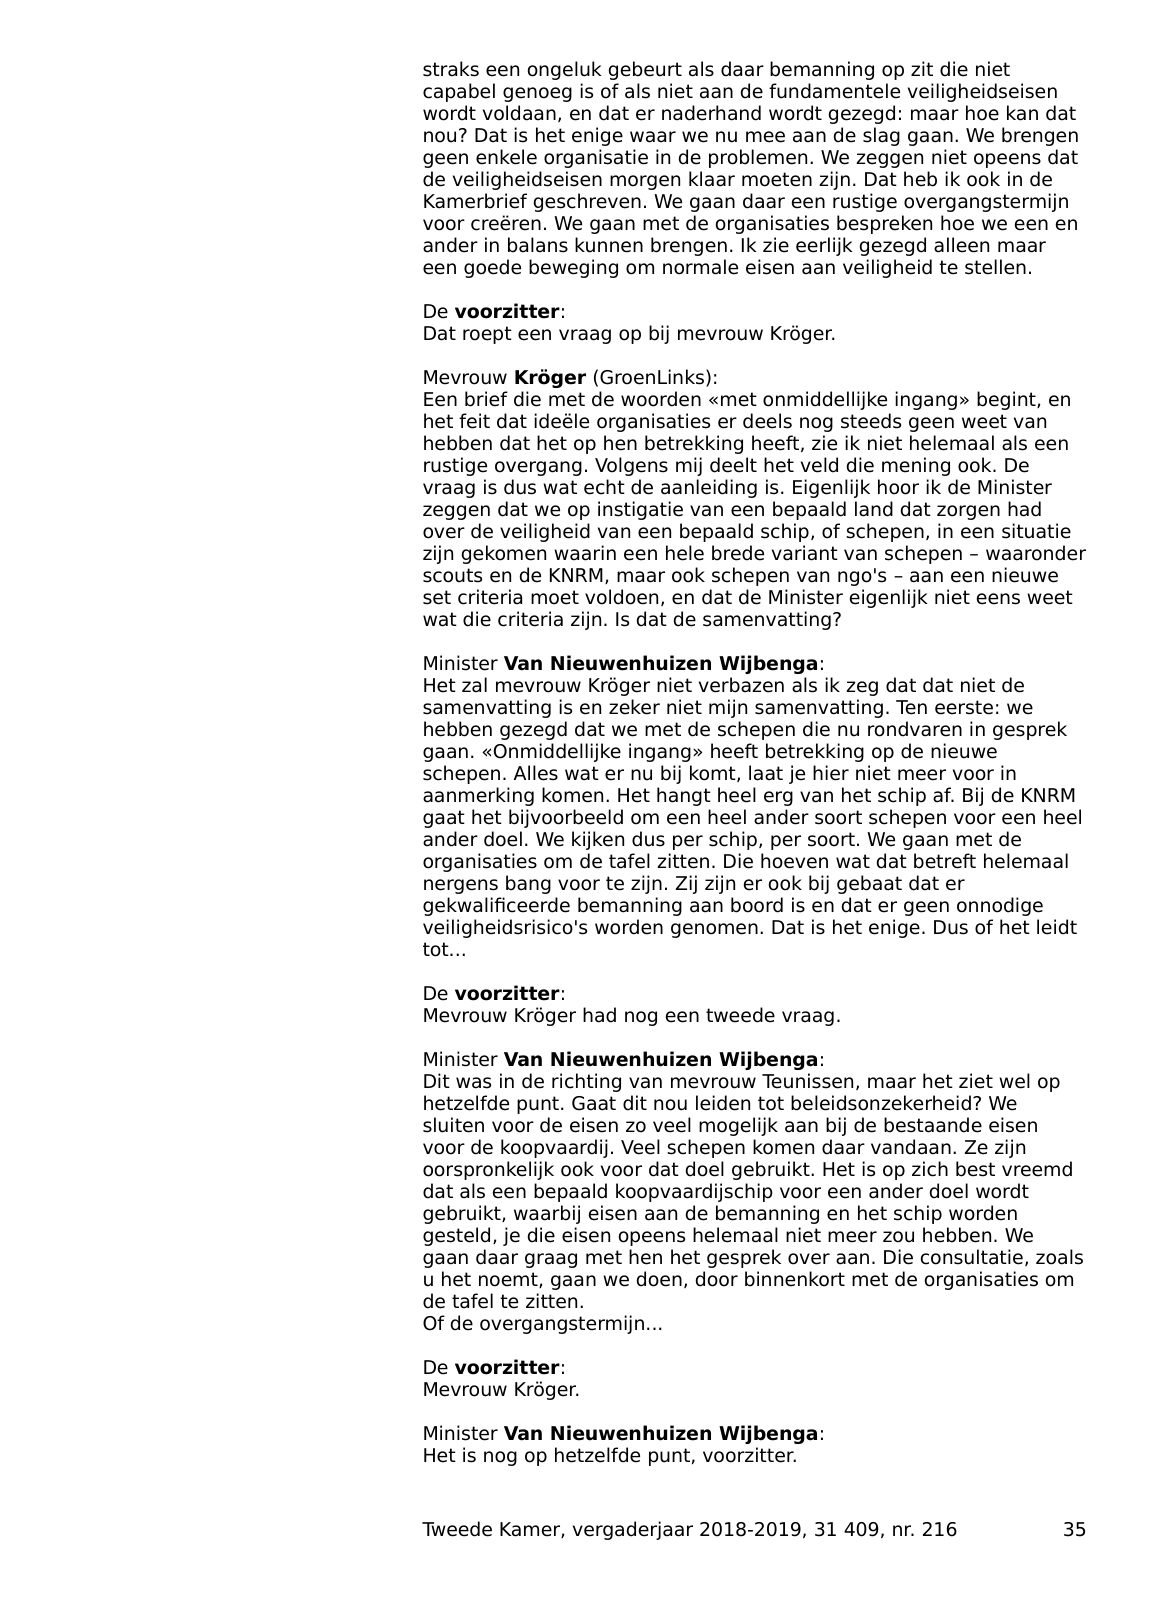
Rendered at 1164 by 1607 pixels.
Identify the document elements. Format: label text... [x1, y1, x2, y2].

text Of de overgangstermijn... [422, 1313, 1087, 1335]
text Een brief die met de woorden «met onmiddellijke ingang» begint, en het feit dat ideële organisaties er deels nog steeds geen weet van hebben dat het op hen betrekking heeft, zie ik niet helemaal als een rustige overgang. Volgens mij deelt het veld die mening ook. De vraag is dus wat echt de aanleiding is. Eigenlijk hoor ik de Minister zeggen dat we op instigatie van een bepaald land dat zorgen had over de veiligheid van een bepaald schip, of schepen, in een situatie zijn gekomen waarin een hele brede variant van schepen – waaronder scouts en de KNRM, maar ook schepen van ngo's – aan een nieuwe set criteria moet voldoen, en dat de Minister eigenlijk niet eens weet wat die criteria zijn. Is dat de samenvatting? [422, 389, 1087, 631]
text Dat roept een vraag op bij mevrouw Kröger. [422, 323, 1087, 345]
text Minister Van Nieuwenhuizen Wijbenga: [422, 1049, 1087, 1071]
text Mevrouw Kröger. [422, 1379, 1087, 1401]
text De voorzitter: [422, 983, 1087, 1005]
text De voorzitter: [422, 1357, 1087, 1379]
text straks een ongeluk gebeurt als daar bemanning op zit die niet capabel genoeg is of als niet aan de fundamentele veiligheidseisen wordt voldaan, en dat er naderhand wordt gezegd: maar hoe kan dat nou? Dat is het enige waar we nu mee aan de slag gaan. We brengen geen enkele organisatie in de problemen. We zeggen niet opeens dat de veiligheidseisen morgen klaar moeten zijn. Dat heb ik ook in de Kamerbrief geschreven. We gaan daar een rustige overgangstermijn voor creëren. We gaan met de organisaties bespreken hoe we een en ander in balans kunnen brengen. Ik zie eerlijk gezegd alleen maar een goede beweging om normale eisen aan veiligheid te stellen. [422, 59, 1087, 279]
text Minister Van Nieuwenhuizen Wijbenga: [422, 653, 1087, 675]
text Mevrouw Kröger had nog een tweede vraag. [422, 1005, 1087, 1027]
text Minister Van Nieuwenhuizen Wijbenga: [422, 1423, 1087, 1445]
text De voorzitter: [422, 301, 1087, 323]
text Dit was in de richting van mevrouw Teunissen, maar het ziet wel op hetzelfde punt. Gaat dit nou leiden tot beleidsonzekerheid? We sluiten voor de eisen zo veel mogelijk aan bij de bestaande eisen voor de koopvaardij. Veel schepen komen daar vandaan. Ze zijn oorspronkelijk ook voor dat doel gebruikt. Het is op zich best vreemd dat als een bepaald koopvaardijschip voor een ander doel wordt gebruikt, waarbij eisen aan de bemanning en het schip worden gesteld, je die eisen opeens helemaal niet meer zou hebben. We gaan daar graag met hen het gesprek over aan. Die consultatie, zoals u het noemt, gaan we doen, door binnenkort met de organisaties om de tafel te zitten. [422, 1071, 1087, 1313]
text Mevrouw Kröger (GroenLinks): [422, 367, 1087, 389]
text Het zal mevrouw Kröger niet verbazen als ik zeg dat dat niet de samenvatting is en zeker niet mijn samenvatting. Ten eerste: we hebben gezegd dat we met de schepen die nu rondvaren in gesprek gaan. «Onmiddellijke ingang» heeft betrekking op de nieuwe schepen. Alles wat er nu bij komt, laat je hier niet meer voor in aanmerking komen. Het hangt heel erg van het schip af. Bij de KNRM gaat het bijvoorbeeld om een heel ander soort schepen voor een heel ander doel. We kijken dus per schip, per soort. We gaan met de organisaties om de tafel zitten. Die hoeven wat dat betreft helemaal nergens bang voor te zijn. Zij zijn er ook bij gebaat dat er gekwalificeerde bemanning aan boord is en dat er geen onnodige veiligheidsrisico's worden genomen. Dat is het enige. Dus of het leidt tot... [422, 675, 1087, 961]
text Het is nog op hetzelfde punt, voorzitter. [422, 1445, 1087, 1467]
